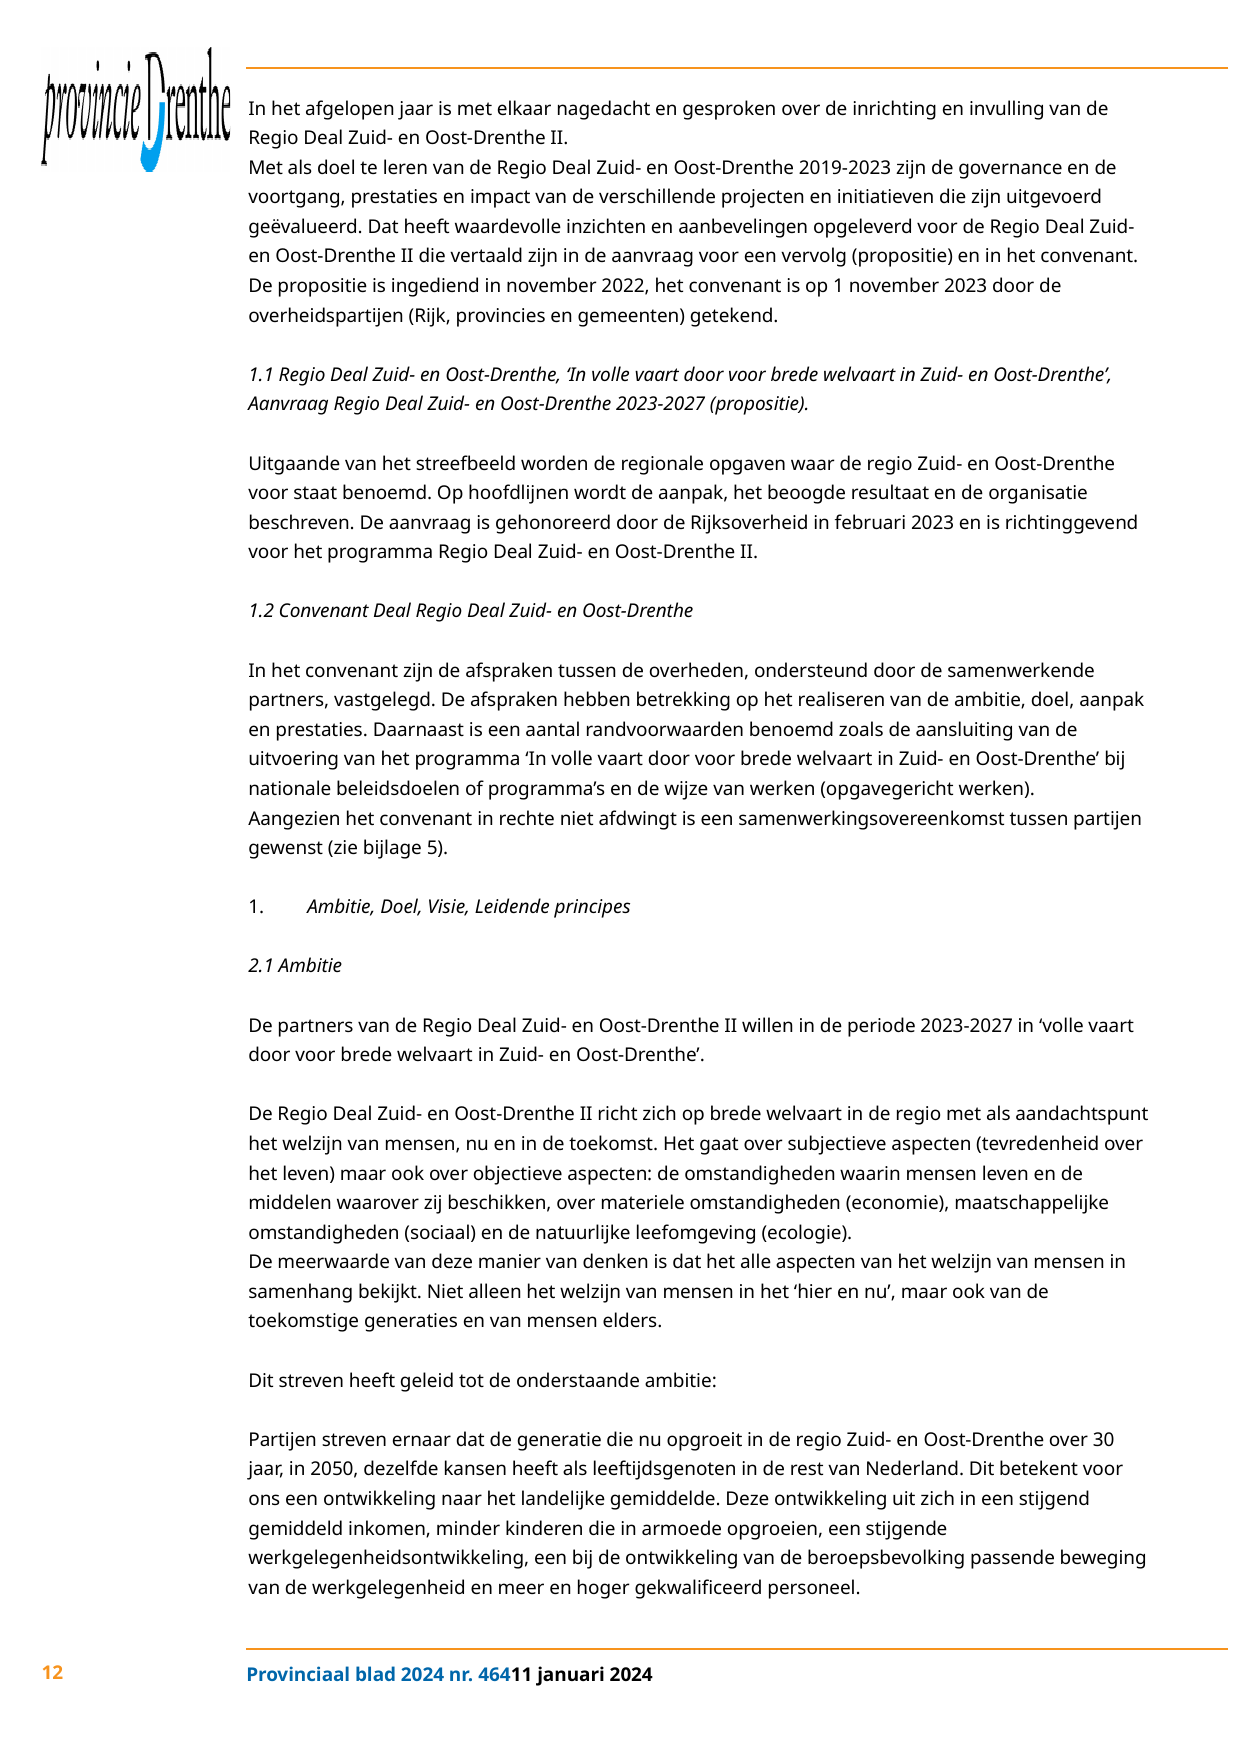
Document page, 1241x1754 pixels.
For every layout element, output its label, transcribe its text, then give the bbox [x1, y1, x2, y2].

text Dit streven heeft geleid tot de onderstaande ambitie: [248, 1367, 1152, 1393]
text 2.1 Ambitie [248, 953, 1152, 978]
text In het convenant zijn de afspraken tussen de overheden, ondersteund door de samenwerkende partners, vastgelegd. De afspraken hebben betrekking op het realiseren van de ambitie, doel, aanpak en prestaties. Daarnaast is een aantal randvoorwaarden benoemd zoals de aansluiting van de uitvoering van het programma ‘In volle vaart door voor brede welvaart in Zuid- en Oost-Drenthe’ bij nationale beleidsdoelen of programma’s en de wijze van werken (opgavegericht werken). [248, 657, 1152, 801]
text Partijen streven ernaar dat de generatie die nu opgroeit in de regio Zuid- en Oost-Drenthe over 30 jaar, in 2050, dezelfde kansen heeft als leeftijdsgenoten in de rest van Nederland. Dit betekent voor ons een ontwikkeling naar het landelijke gemiddelde. Deze ontwikkeling uit zich in een stijgend gemiddeld inkomen, minder kinderen die in armoede opgroeien, een stijgende werkgelegenheidsontwikkeling, een bij de ontwikkeling van de beroepsbevolking passende beweging van de werkgelegenheid en meer en hoger gekwalificeerd personeel. [248, 1426, 1152, 1600]
text In het afgelopen jaar is met elkaar nagedacht en gesproken over de inrichting en invulling van de Regio Deal Zuid- en Oost-Drenthe II. [248, 95, 1152, 150]
text De Regio Deal Zuid- en Oost-Drenthe II richt zich op brede welvaart in de regio met als aandachtspunt het welzijn van mensen, nu en in de toekomst. Het gaat over subjectieve aspecten (tevredenheid over het leven) maar ook over objectieve aspecten: de omstandigheden waarin mensen leven en de middelen waarover zij beschikken, over materiele omstandigheden (economie), maatschappelijke omstandigheden (sociaal) en de natuurlijke leefomgeving (ecologie). [248, 1101, 1152, 1245]
text Aangezien het convenant in rechte niet afdwingt is een samenwerkingsovereenkomst tussen partijen gewenst (zie bijlage 5). [248, 805, 1152, 860]
text 1.2 Convenant Deal Regio Deal Zuid- en Oost-Drenthe [248, 598, 1152, 623]
text Met als doel te leren van de Regio Deal Zuid- en Oost-Drenthe 2019-2023 zijn de governance en de voortgang, prestaties en impact van de verschillende projecten en initiatieven die zijn uitgevoerd geëvalueerd. Dat heeft waardevolle inzichten en aanbevelingen opgeleverd voor de Regio Deal Zuid- en Oost-Drenthe II die vertaald zijn in de aanvraag voor een vervolg (propositie) en in het convenant. De propositie is ingediend in november 2022, het convenant is op 1 november 2023 door de overheidspartijen (Rijk, provincies en gemeenten) getekend. [248, 154, 1152, 328]
text De partners van de Regio Deal Zuid- en Oost-Drenthe II willen in de periode 2023-2027 in ‘volle vaart door voor brede welvaart in Zuid- en Oost-Drenthe’. [248, 1012, 1152, 1067]
text De meerwaarde van deze manier van denken is dat het alle aspecten van het welzijn van mensen in samenhang bekijkt. Niet alleen het welzijn van mensen in het ‘hier en nu’, maar ook van de toekomstige generaties en van mensen elders. [248, 1248, 1152, 1333]
picture [41, 47, 231, 172]
list Ambitie, Doel, Visie, Leidende principes [248, 893, 1152, 919]
text Uitgaande van het streefbeeld worden de regionale opgaven waar de regio Zuid- en Oost-Drenthe voor staat benoemd. Op hoofdlijnen wordt de aanpak, het beoogde resultaat en de organisatie beschreven. De aanvraag is gehonoreerd door de Rijksoverheid in februari 2023 en is richtinggevend voor het programma Regio Deal Zuid- en Oost-Drenthe II. [248, 450, 1152, 564]
text 1.1 Regio Deal Zuid- en Oost-Drenthe, ‘In volle vaart door voor brede welvaart in Zuid- en Oost-Drenthe’, Aanvraag Regio Deal Zuid- en Oost-Drenthe 2023-2027 (propositie). [248, 361, 1152, 416]
